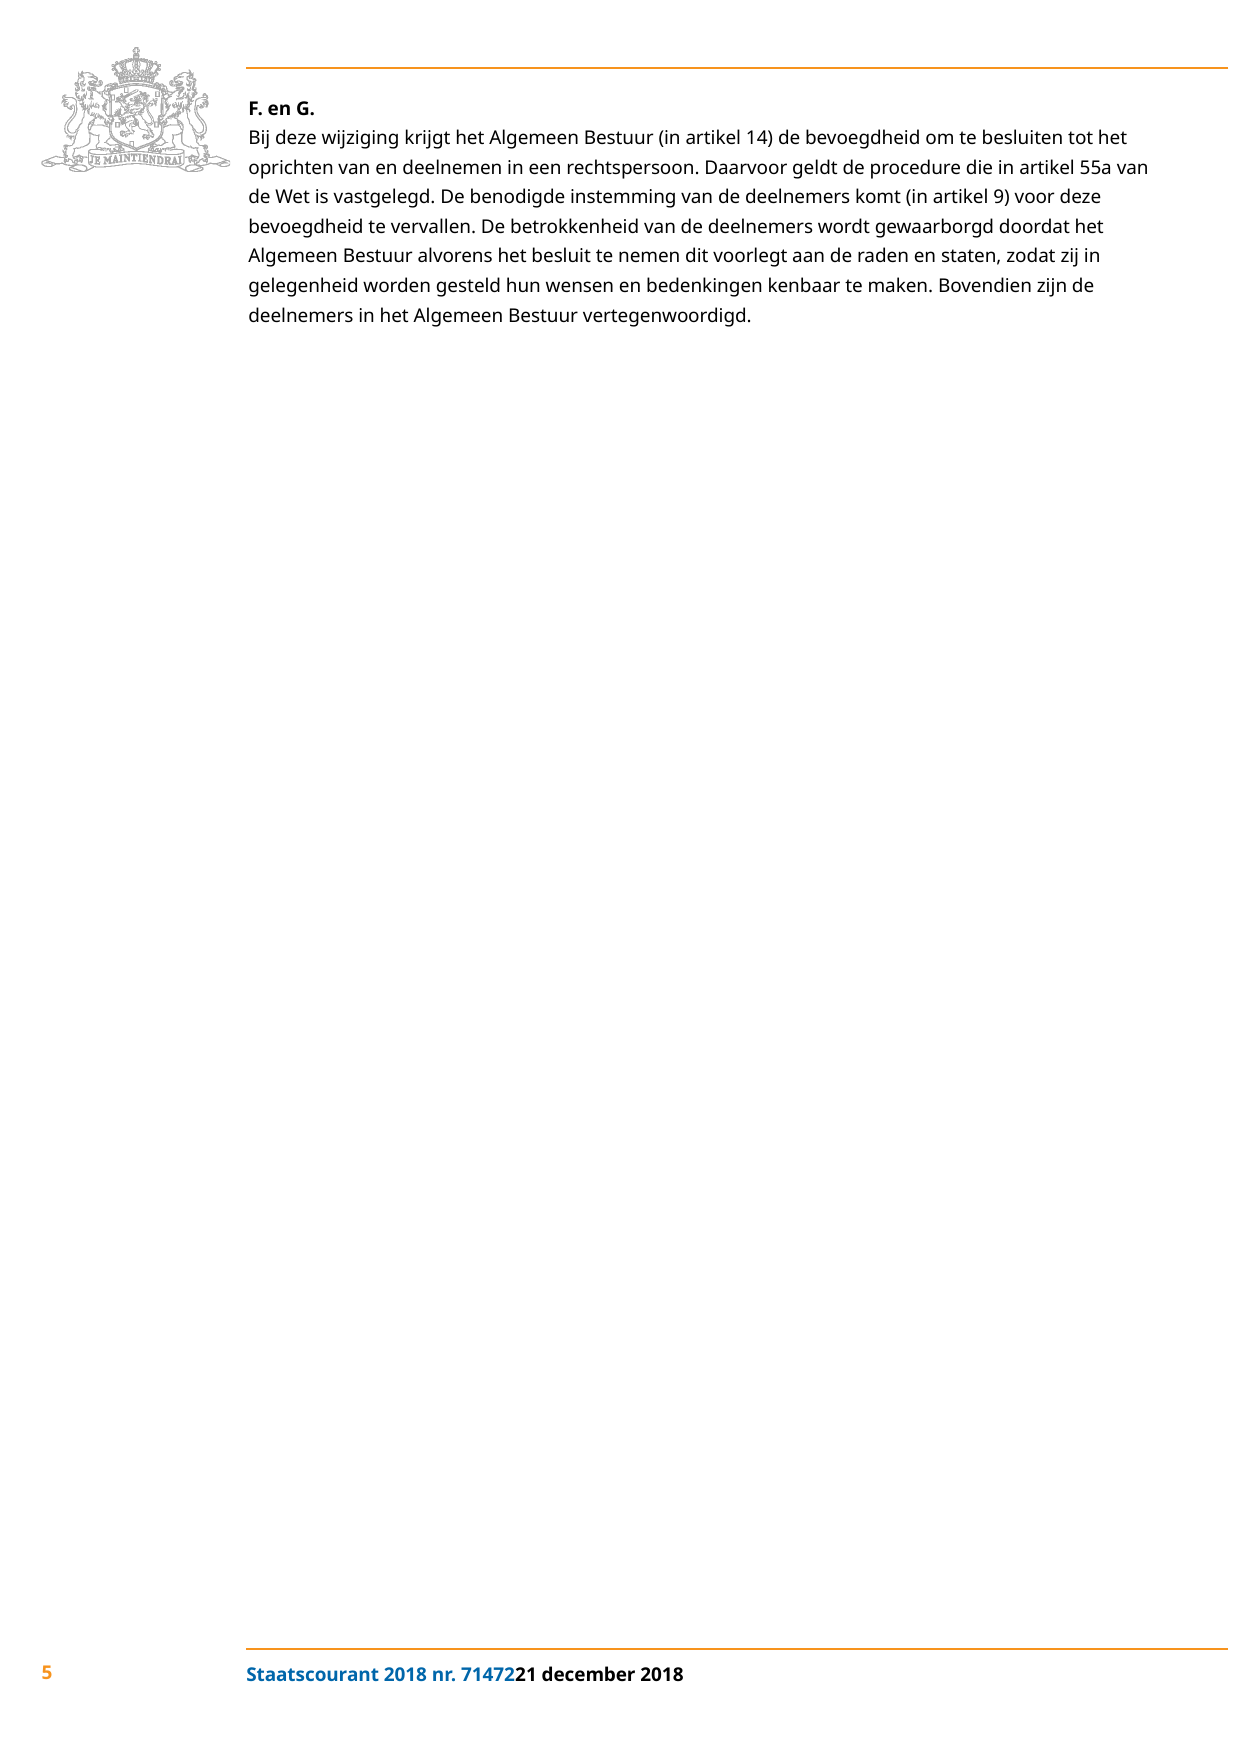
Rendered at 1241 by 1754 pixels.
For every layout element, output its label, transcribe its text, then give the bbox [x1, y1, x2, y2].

text F. en G. [248, 95, 1152, 121]
picture [41, 47, 231, 172]
text Bij deze wijziging krijgt het Algemeen Bestuur (in artikel 14) de bevoegdheid om te besluiten tot het oprichten van en deelnemen in een rechtspersoon. Daarvoor geldt de procedure die in artikel 55a van de Wet is vastgelegd. De benodigde instemming van de deelnemers komt (in artikel 9) voor deze bevoegdheid te vervallen. De betrokkenheid van de deelnemers wordt gewaarborgd doordat het Algemeen Bestuur alvorens het besluit te nemen dit voorlegt aan de raden en staten, zodat zij in gelegenheid worden gesteld hun wensen en bedenkingen kenbaar te maken. Bovendien zijn de deelnemers in het Algemeen Bestuur vertegenwoordigd. [248, 124, 1152, 328]
